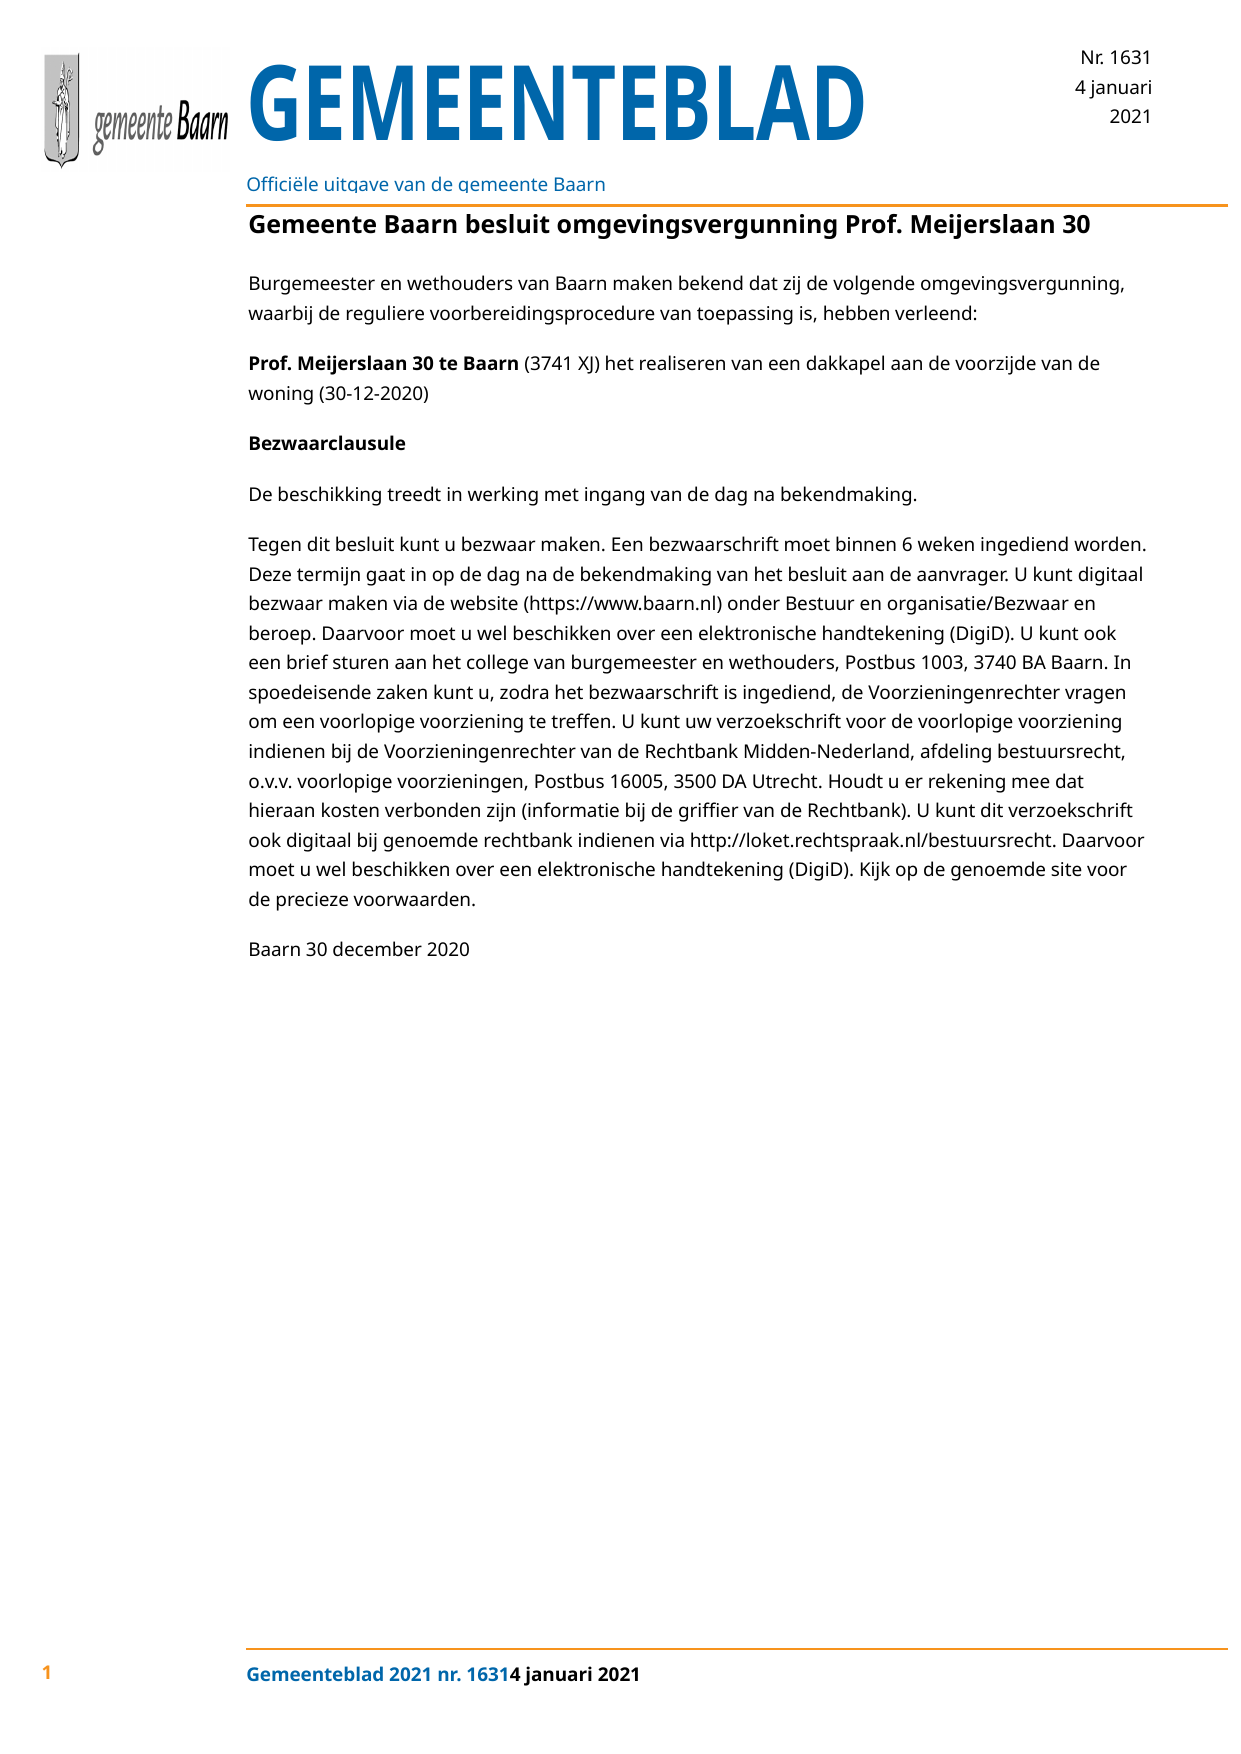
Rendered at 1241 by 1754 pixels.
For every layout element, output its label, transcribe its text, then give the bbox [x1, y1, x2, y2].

text Gemeente Baarn besluit omgevingsvergunning Prof. Meijerslaan 30 [248, 207, 1152, 241]
text De beschikking treedt in werking met ingang van de dag na bekendmaking. [248, 481, 1152, 506]
picture [41, 47, 231, 172]
text Prof. Meijerslaan 30 te Baarn (3741 XJ) het realiseren van een dakkapel aan de voorzijde van de woning (30-12-2020) [248, 350, 1152, 406]
text Bezwaarclausule [248, 430, 1152, 456]
text Burgemeester en wethouders van Baarn maken bekend dat zij de volgende omgevingsvergunning, waarbij de reguliere voorbereidingsprocedure van toepassing is, hebben verleend: [248, 270, 1152, 326]
text Tegen dit besluit kunt u bezwaar maken. Een bezwaarschrift moet binnen 6 weken ingediend worden. Deze termijn gaat in op de dag na de bekendmaking van het besluit aan de aanvrager. U kunt digitaal bezwaar maken via de website (https://www.baarn.nl) onder Bestuur en organisatie/Bezwaar en beroep. Daarvoor moet u wel beschikken over een elektronische handtekening (DigiD). U kunt ook een brief sturen aan het college van burgemeester en wethouders, Postbus 1003, 3740 BA Baarn. In spoedeisende zaken kunt u, zodra het bezwaarschrift is ingediend, de Voorzieningenrechter vragen om een voorlopige voorziening te treffen. U kunt uw verzoekschrift voor de voorlopige voorziening indienen bij de Voorzieningenrechter van de Rechtbank Midden-Nederland, afdeling bestuursrecht, o.v.v. voorlopige voorzieningen, Postbus 16005, 3500 DA Utrecht. Houdt u er rekening mee dat hieraan kosten verbonden zijn (informatie bij de griffier van de Rechtbank). U kunt dit verzoekschrift ook digitaal bij genoemde rechtbank indienen via http://loket.rechtspraak.nl/bestuursrecht. Daarvoor moet u wel beschikken over een elektronische handtekening (DigiD). Kijk op de genoemde site voor de precieze voorwaarden. [248, 531, 1152, 912]
text Baarn 30 december 2020 [248, 937, 1152, 962]
